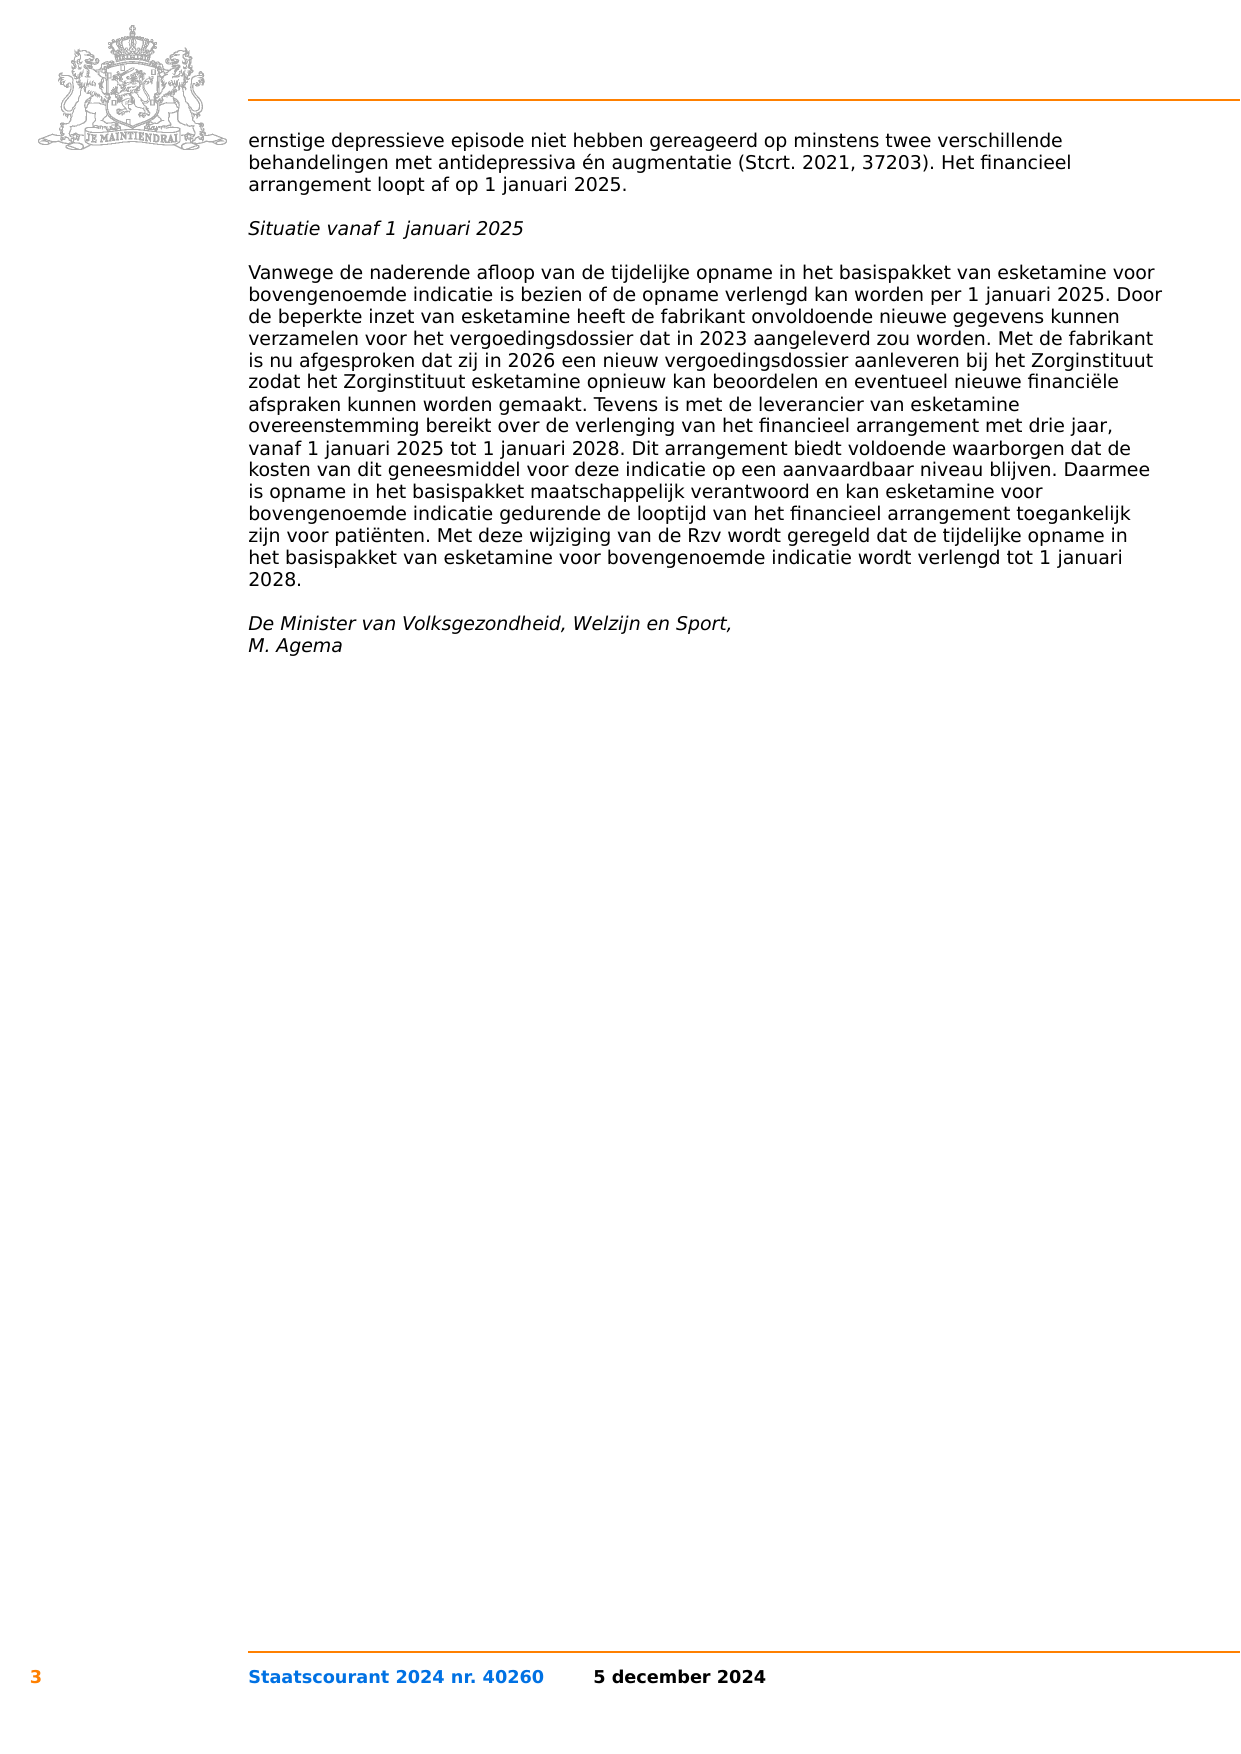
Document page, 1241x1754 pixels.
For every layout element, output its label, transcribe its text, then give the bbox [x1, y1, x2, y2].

text De Minister van Volksgezondheid, Welzijn en Sport, M. Agema [248, 613, 1163, 657]
text Vanwege de naderende afloop van de tijdelijke opname in het basispakket van esketamine voor bovengenoemde indicatie is bezien of de opname verlengd kan worden per 1 januari 2025. Door de beperkte inzet van esketamine heeft de fabrikant onvoldoende nieuwe gegevens kunnen verzamelen voor het vergoedingsdossier dat in 2023 aangeleverd zou worden. Met de fabrikant is nu afgesproken dat zij in 2026 een nieuw vergoedingsdossier aanleveren bij het Zorginstituut zodat het Zorginstituut esketamine opnieuw kan beoordelen en eventueel nieuwe financiële afspraken kunnen worden gemaakt. Tevens is met de leverancier van esketamine overeenstemming bereikt over de verlenging van het financieel arrangement met drie jaar, vanaf 1 januari 2025 tot 1 januari 2028. Dit arrangement biedt voldoende waarborgen dat de kosten van dit geneesmiddel voor deze indicatie op een aanvaardbaar niveau blijven. Daarmee is opname in het basispakket maatschappelijk verantwoord en kan esketamine voor bovengenoemde indicatie gedurende de looptijd van het financieel arrangement toegankelijk zijn voor patiënten. Met deze wijziging van de Rzv wordt geregeld dat de tijdelijke opname in het basispakket van esketamine voor bovengenoemde indicatie wordt verlengd tot 1 januari 2028. [248, 262, 1163, 591]
subtitle Situatie vanaf 1 januari 2025 [248, 218, 1163, 240]
text ernstige depressieve episode niet hebben gereageerd op minstens twee verschillende behandelingen met antidepressiva én augmentatie (Stcrt. 2021, 37203). Het financieel arrangement loopt af op 1 januari 2025. [248, 130, 1163, 196]
picture [38, 25, 227, 150]
